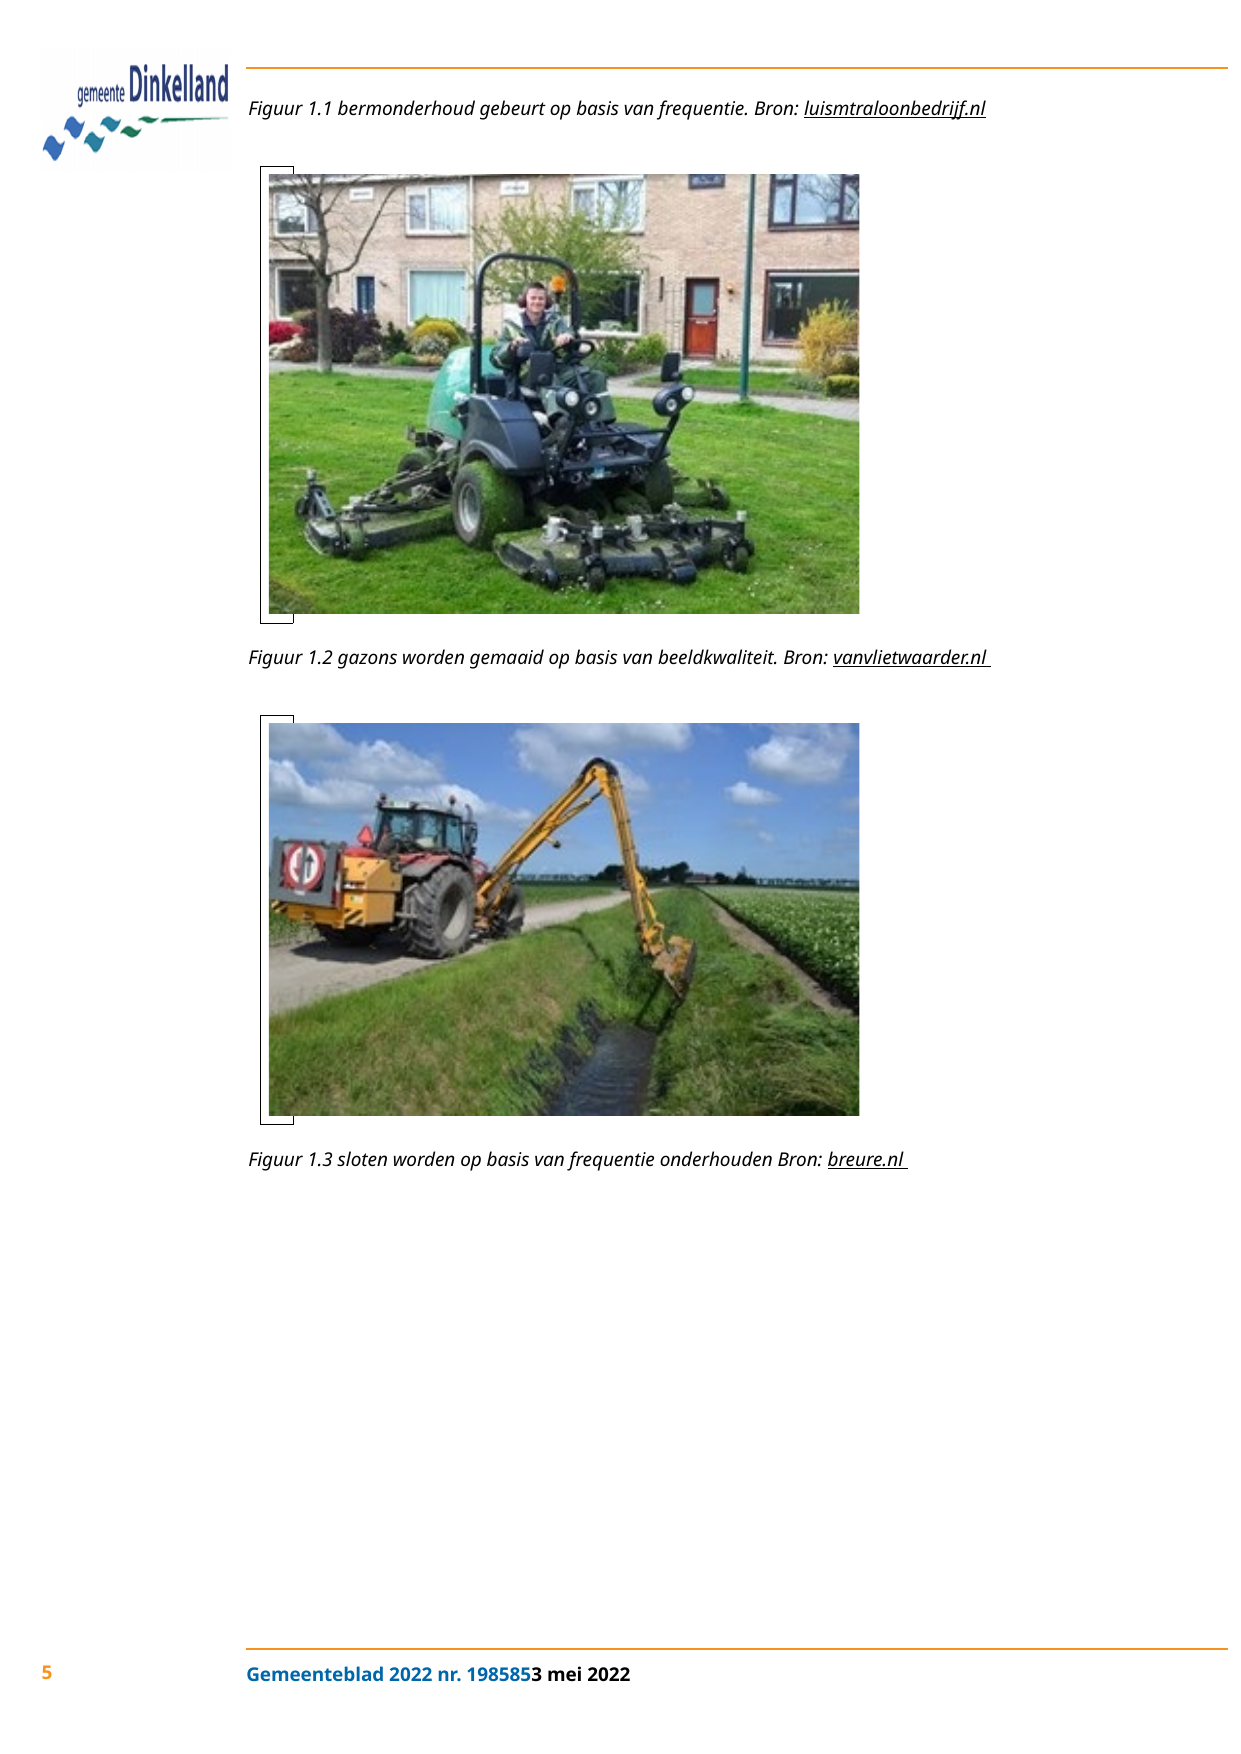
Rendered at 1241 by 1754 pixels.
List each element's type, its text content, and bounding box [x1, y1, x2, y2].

picture [41, 47, 231, 172]
text Figuur 1.2 gazons worden gemaaid op basis van beeldkwaliteit. Bron: vanvlietwaarder.nl [248, 644, 1152, 669]
picture [268, 174, 860, 614]
text Figuur 1.1 bermonderhoud gebeurt op basis van frequentie. Bron: luismtraloonbedrijf.nl [248, 95, 1152, 121]
text Figuur 1.3 sloten worden op basis van frequentie onderhouden Bron: breure.nl [248, 1146, 1152, 1171]
picture [268, 723, 860, 1116]
